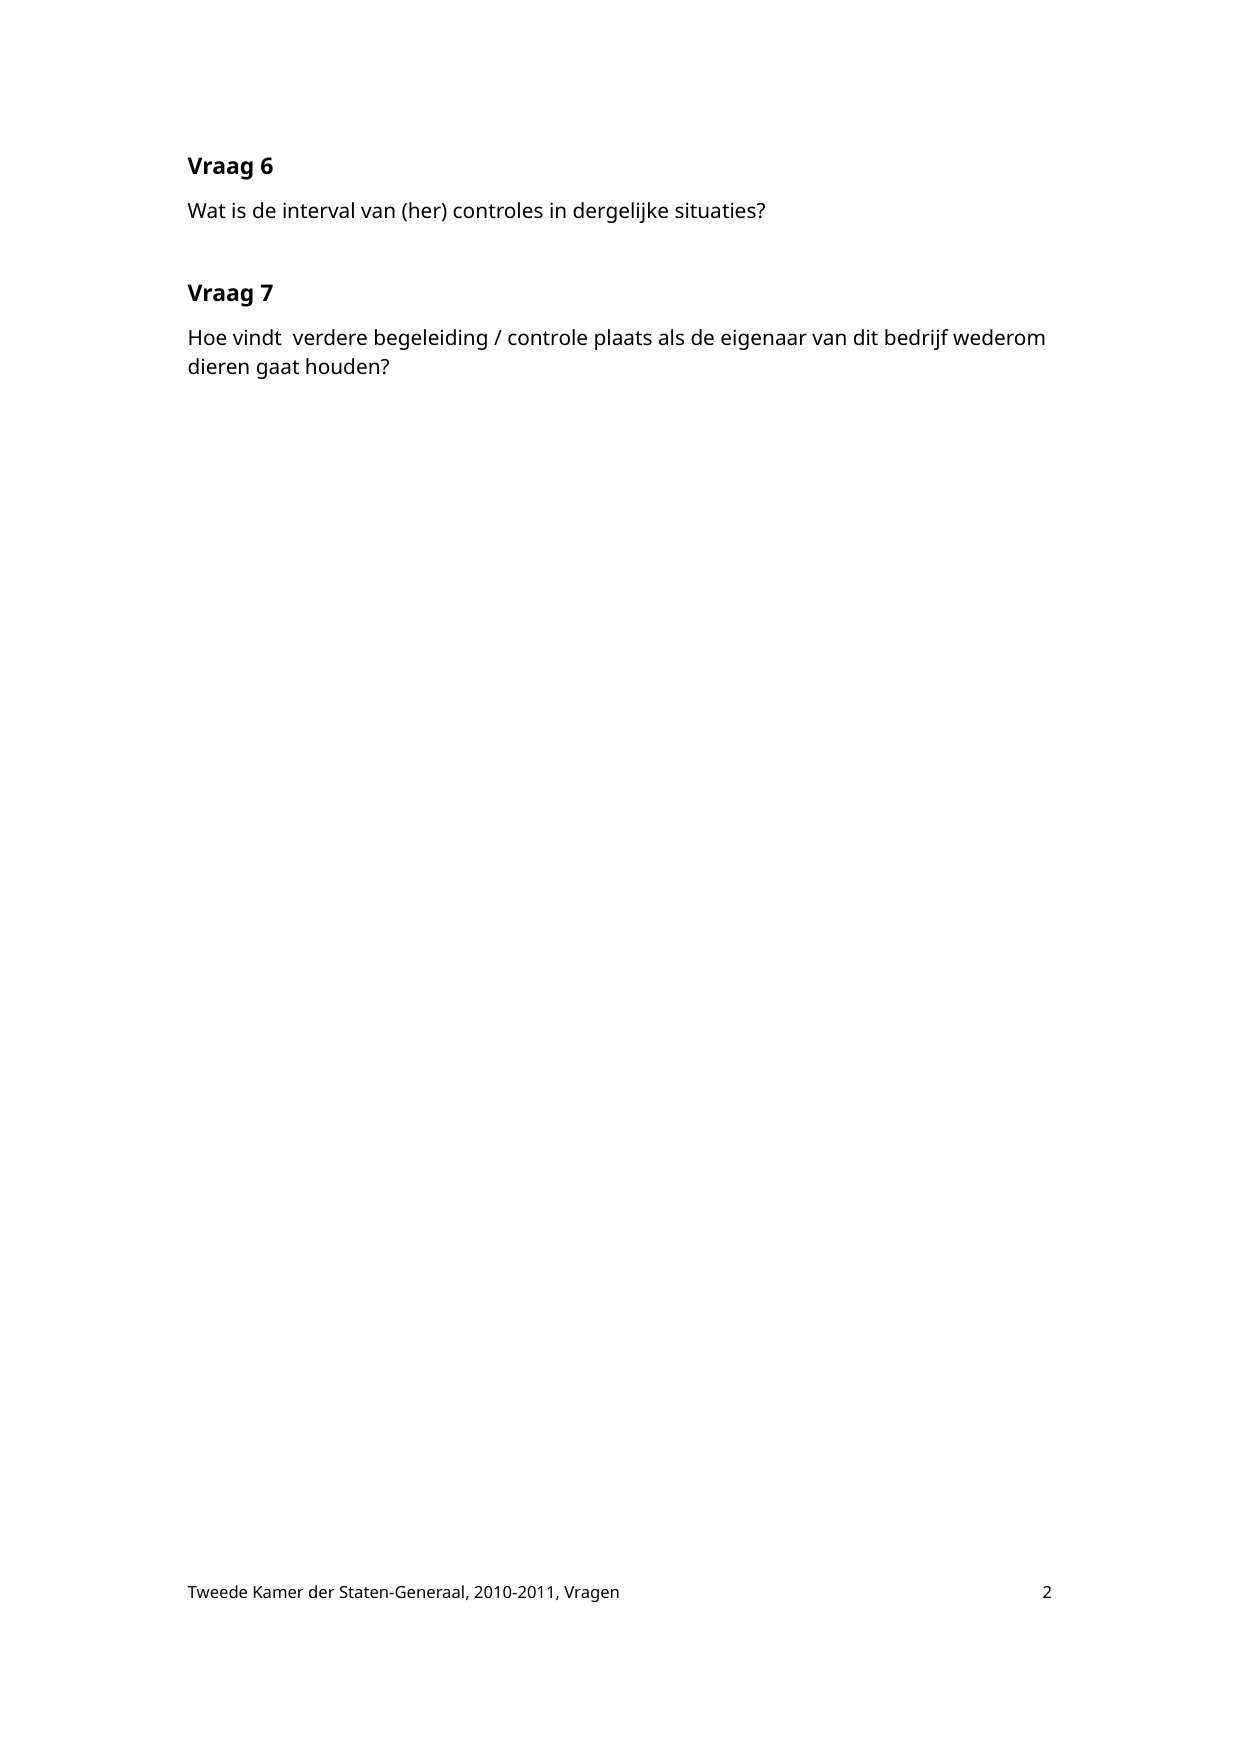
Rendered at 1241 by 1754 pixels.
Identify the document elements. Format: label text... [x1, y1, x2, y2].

text Hoe vindt verdere begeleiding / controle plaats als de eigenaar van dit bedrijf wederom dieren gaat houden? [187, 323, 1053, 380]
subtitle Vraag 7 [187, 277, 1053, 308]
subtitle Vraag 6 [187, 150, 1053, 181]
text Wat is de interval van (her) controles in dergelijke situaties? [187, 196, 1053, 225]
